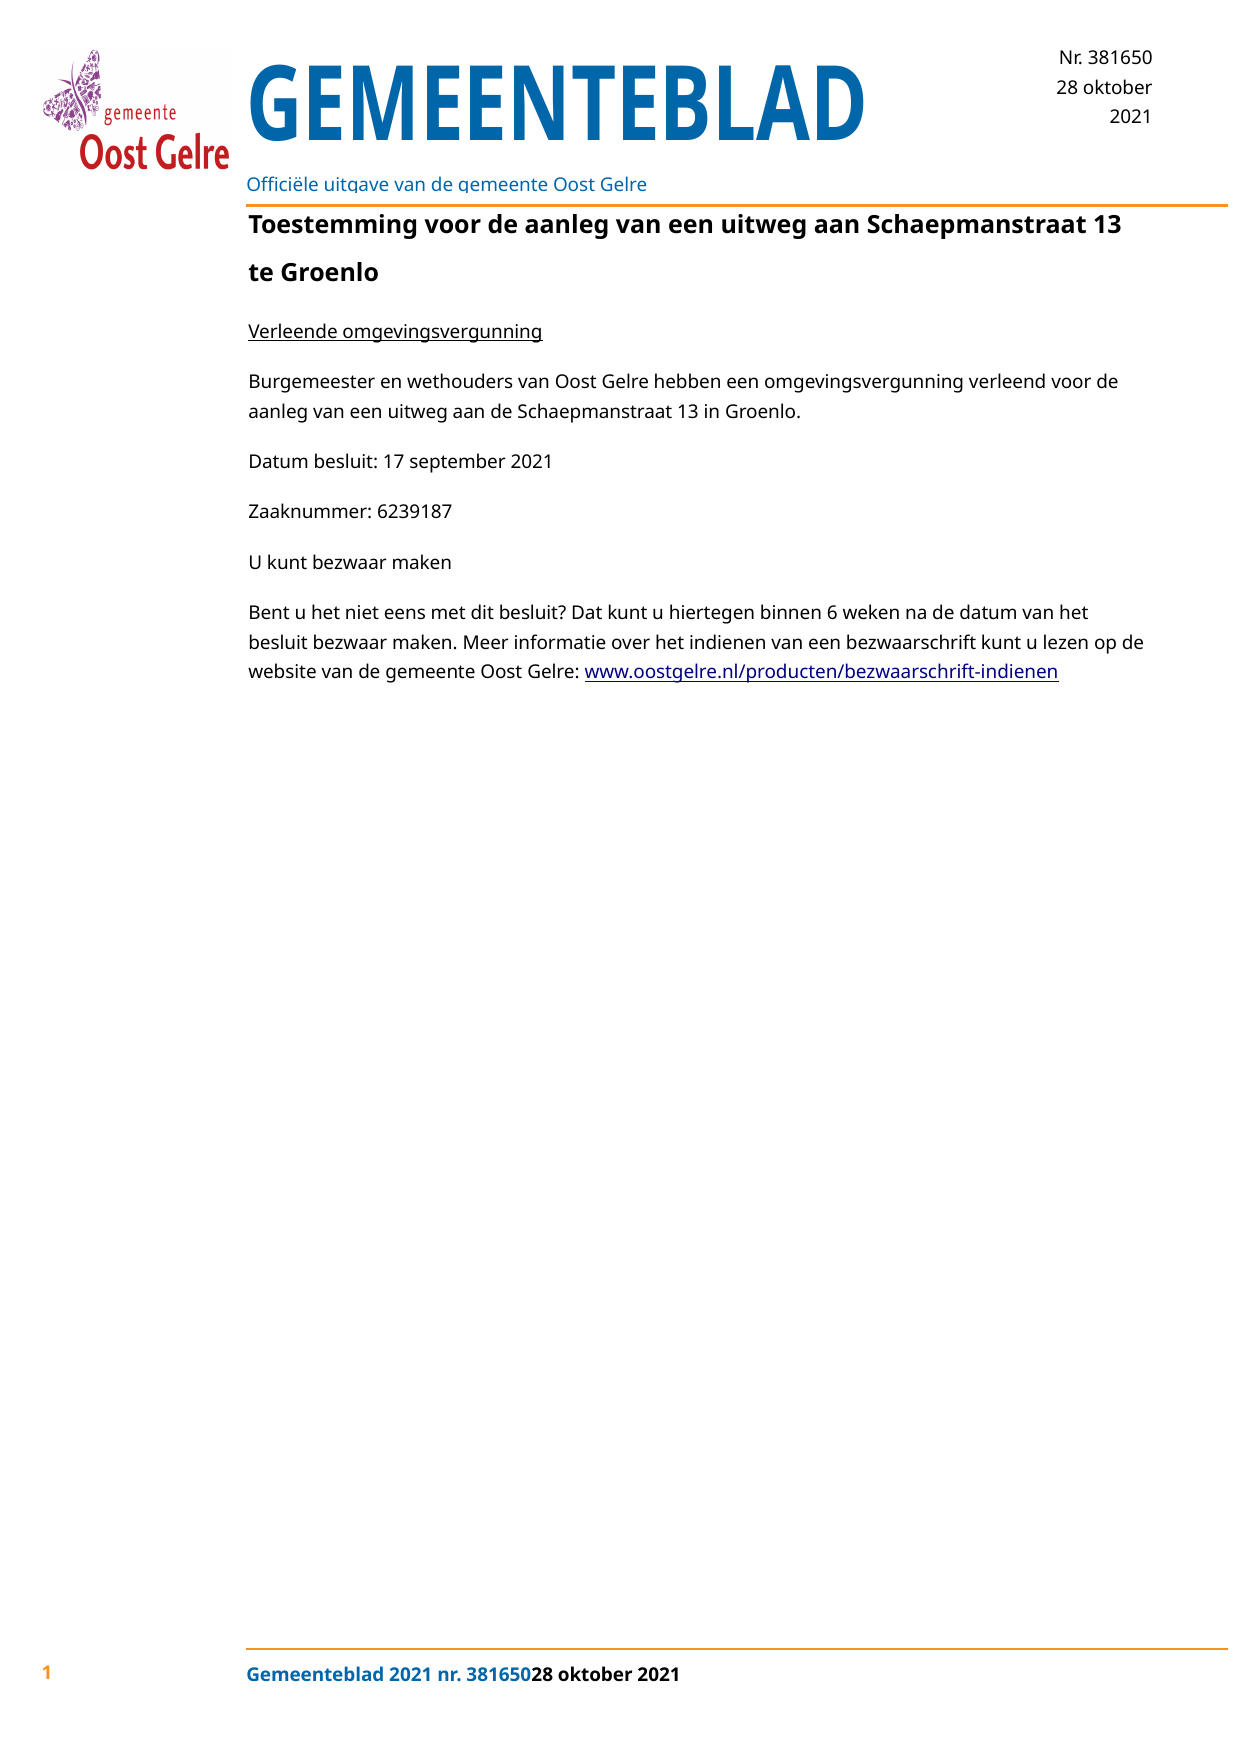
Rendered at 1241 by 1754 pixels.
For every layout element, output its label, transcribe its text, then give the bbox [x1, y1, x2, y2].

text Zaaknummer: 6239187 [248, 499, 1152, 524]
text Toestemming voor de aanleg van een uitweg aan Schaepmanstraat 13 te Groenlo [248, 207, 1152, 288]
text Burgemeester en wethouders van Oost Gelre hebben een omgevingsvergunning verleend voor de aanleg van een uitweg aan de Schaepmanstraat 13 in Groenlo. [248, 368, 1152, 424]
text Verleende omgevingsvergunning [248, 318, 1152, 344]
picture [41, 47, 231, 172]
text Bent u het niet eens met dit besluit? Dat kunt u hiertegen binnen 6 weken na de datum van het besluit bezwaar maken. Meer informatie over het indienen van een bezwaarschrift kunt u lezen op de website van de gemeente Oost Gelre: www.oostgelre.nl/producten/bezwaarschrift-indienen [248, 599, 1152, 684]
text Datum besluit: 17 september 2021 [248, 448, 1152, 474]
text U kunt bezwaar maken [248, 549, 1152, 575]
